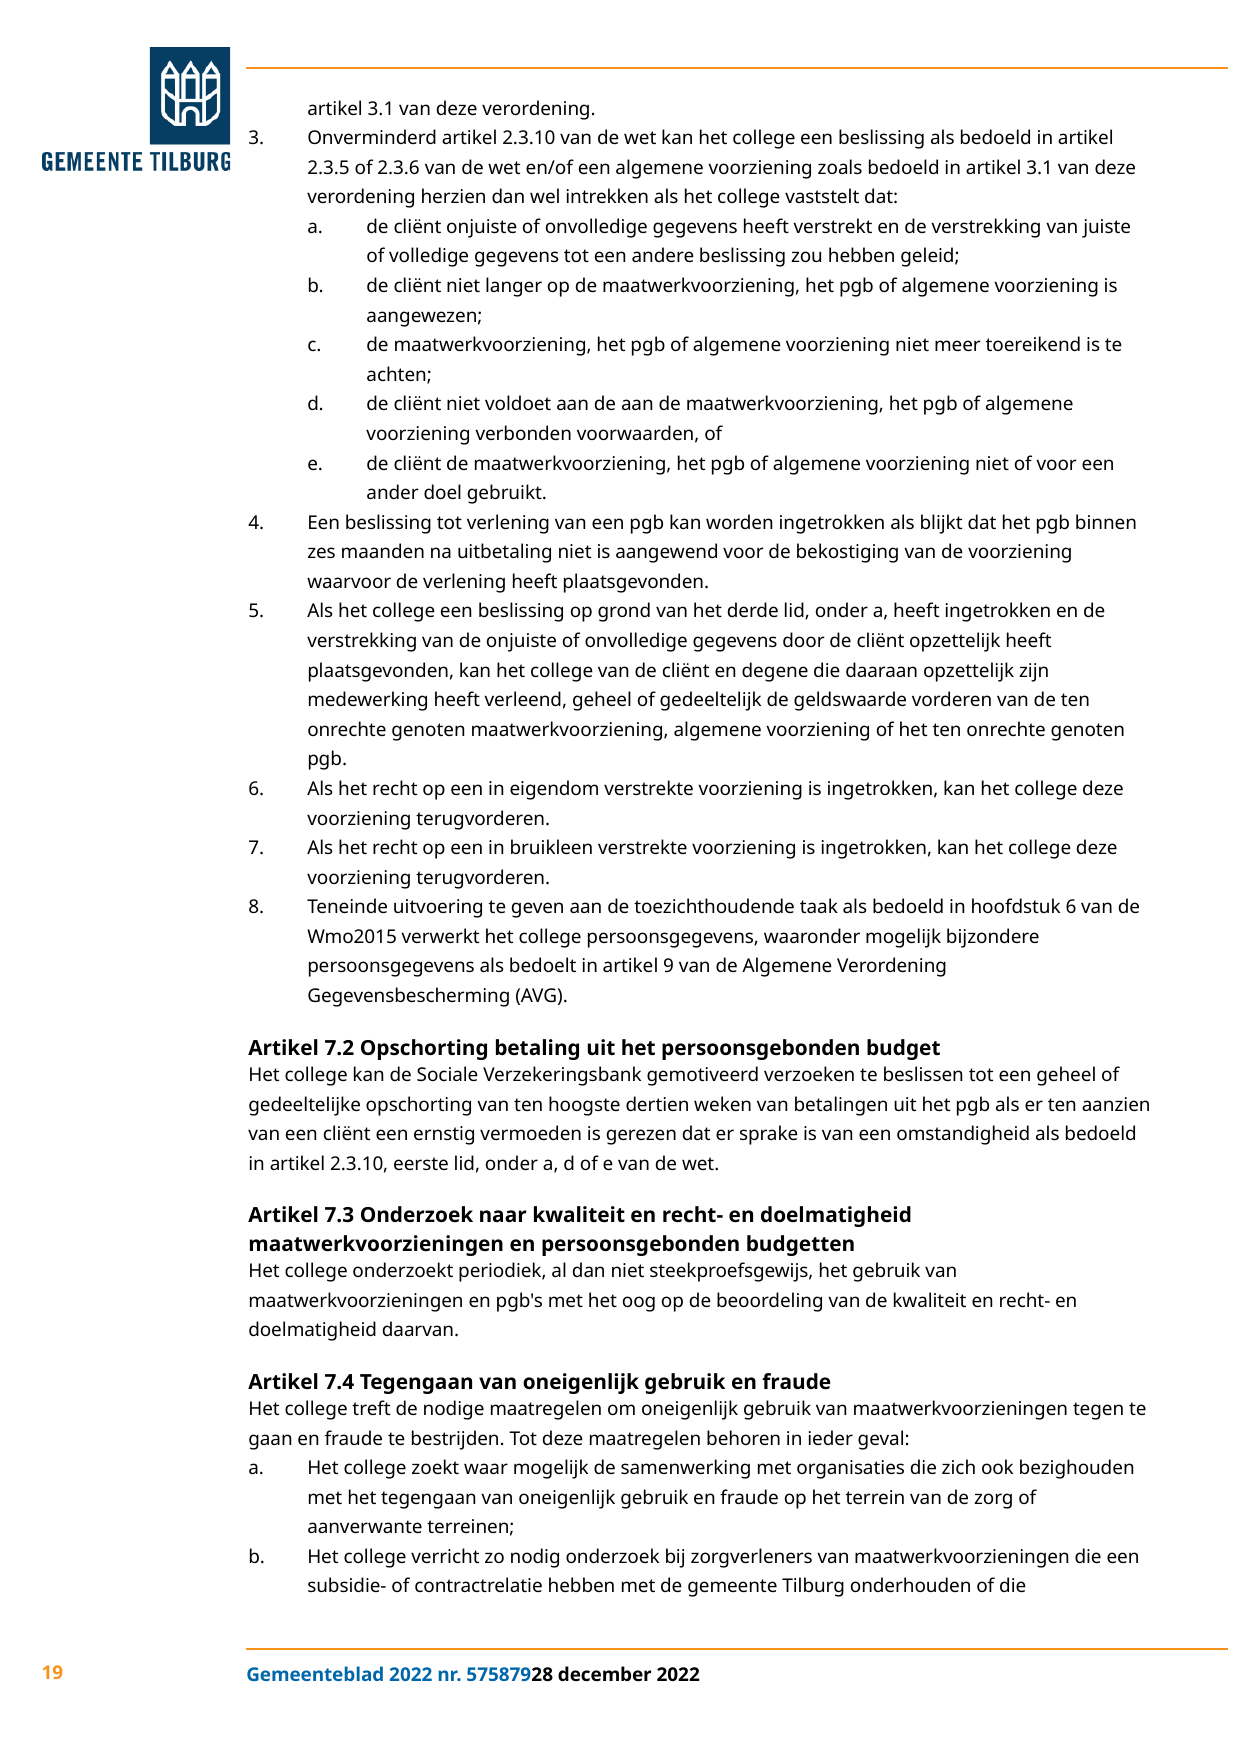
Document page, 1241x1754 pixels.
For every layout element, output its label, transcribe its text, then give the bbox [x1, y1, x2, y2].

list de cliënt niet voldoet aan de aan de maatwerkvoorziening, het pgb of algemene voorziening verbonden voorwaarden, of [307, 391, 1152, 446]
text Artikel 7.3 Onderzoek naar kwaliteit en recht- en doelmatigheid maatwerkvoorzieningen en persoonsgebonden budgetten [248, 1200, 1152, 1257]
list de cliënt onjuiste of onvolledige gegevens heeft verstrekt en de verstrekking van juiste of volledige gegevens tot een andere beslissing zou hebben geleid; [307, 213, 1152, 268]
list Het college verricht zo nodig onderzoek bij zorgverleners van maatwerkvoorzieningen die een subsidie- of contractrelatie hebben met de gemeente Tilburg onderhouden of die [248, 1543, 1152, 1598]
text Het college kan de Sociale Verzekeringsbank gemotiveerd verzoeken te beslissen tot een geheel of gedeeltelijke opschorting van ten hoogste dertien weken van betalingen uit het pgb als er ten aanzien van een cliënt een ernstig vermoeden is gerezen dat er sprake is van een omstandigheid als bedoeld in artikel 2.3.10, eerste lid, onder a, d of e van de wet. [248, 1061, 1152, 1176]
list Onverminderd artikel 2.3.10 van de wet kan het college een beslissing als bedoeld in artikel 2.3.5 of 2.3.6 van de wet en/of een algemene voorziening zoals bedoeld in artikel 3.1 van deze verordening herzien dan wel intrekken als het college vaststelt dat: [248, 124, 1152, 209]
text Artikel 7.2 Opschorting betaling uit het persoonsgebonden budget [248, 1033, 1152, 1061]
text Het college onderzoekt periodiek, al dan niet steekproefsgewijs, het gebruik van maatwerkvoorzieningen en pgb's met het oog op de beoordeling van de kwaliteit en recht- en doelmatigheid daarvan. [248, 1257, 1152, 1342]
list Een beslissing tot verlening van een pgb kan worden ingetrokken als blijkt dat het pgb binnen zes maanden na uitbetaling niet is aangewend voor de bekostiging van de voorziening waarvoor de verlening heeft plaatsgevonden. [248, 509, 1152, 594]
list artikel 3.1 van deze verordening. [248, 95, 1152, 121]
text Artikel 7.4 Tegengaan van oneigenlijk gebruik en fraude [248, 1367, 1152, 1395]
list Als het recht op een in bruikleen verstrekte voorziening is ingetrokken, kan het college deze voorziening terugvorderen. [248, 834, 1152, 890]
list de cliënt de maatwerkvoorziening, het pgb of algemene voorziening niet of voor een ander doel gebruikt. [307, 450, 1152, 505]
list Als het college een beslissing op grond van het derde lid, onder a, heeft ingetrokken en de verstrekking van de onjuiste of onvolledige gegevens door de cliënt opzettelijk heeft plaatsgevonden, kan het college van de cliënt en degene die daaraan opzettelijk zijn medewerking heeft verleend, geheel of gedeeltelijk de geldswaarde vorderen van de ten onrechte genoten maatwerkvoorziening, algemene voorziening of het ten onrechte genoten pgb. [248, 598, 1152, 771]
list Als het recht op een in eigendom verstrekte voorziening is ingetrokken, kan het college deze voorziening terugvorderen. [248, 775, 1152, 831]
text Het college treft de nodige maatregelen om oneigenlijk gebruik van maatwerkvoorzieningen tegen te gaan en fraude te bestrijden. Tot deze maatregelen behoren in ieder geval: [248, 1395, 1152, 1451]
list de cliënt niet langer op de maatwerkvoorziening, het pgb of algemene voorziening is aangewezen; [307, 272, 1152, 328]
picture [41, 47, 231, 172]
list de maatwerkvoorziening, het pgb of algemene voorziening niet meer toereikend is te achten; [307, 331, 1152, 387]
list Teneinde uitvoering te geven aan de toezichthoudende taak als bedoeld in hoofdstuk 6 van de Wmo2015 verwerkt het college persoonsgegevens, waaronder mogelijk bijzondere persoonsgegevens als bedoelt in artikel 9 van de Algemene Verordening Gegevensbescherming (AVG). [248, 893, 1152, 1008]
list Het college zoekt waar mogelijk de samenwerking met organisaties die zich ook bezighouden met het tegengaan van oneigenlijk gebruik en fraude op het terrein van de zorg of aanverwante terreinen; [248, 1454, 1152, 1539]
